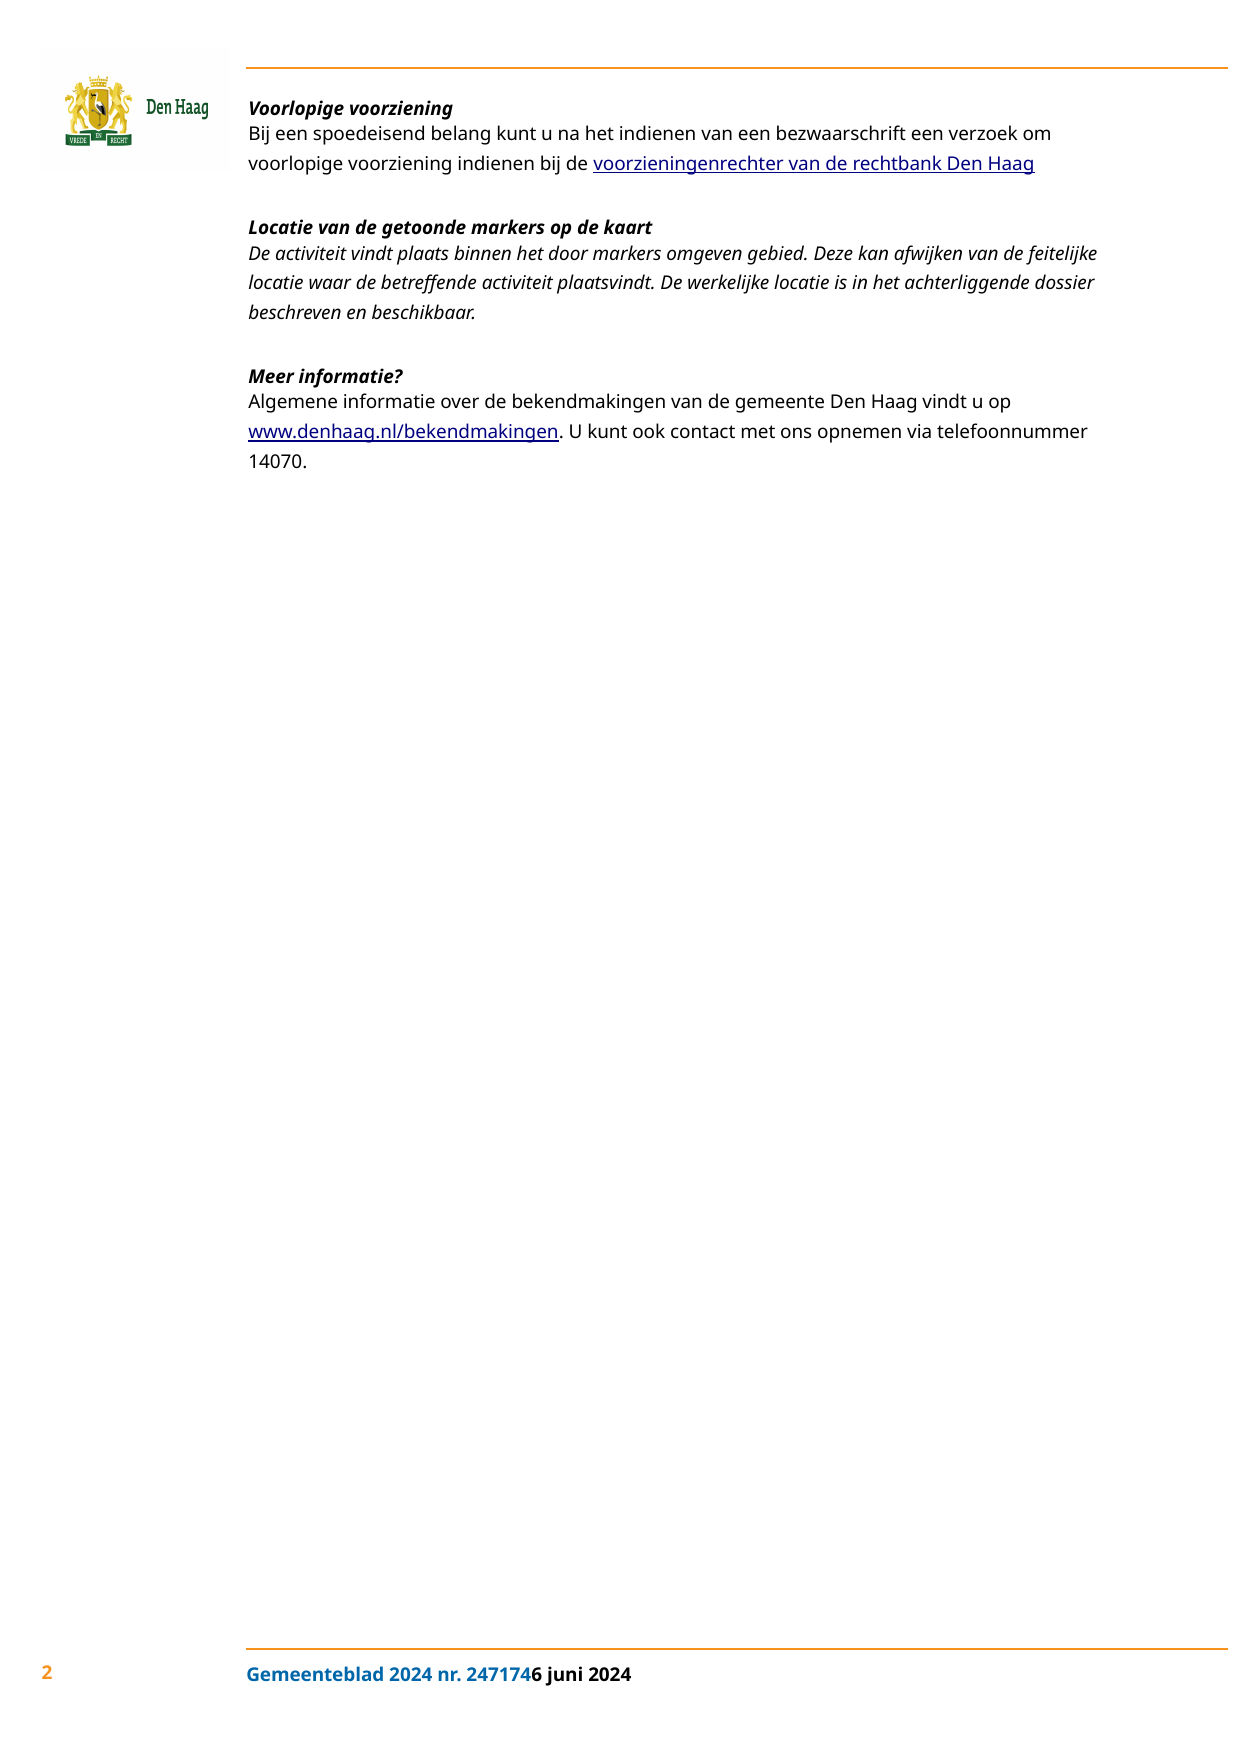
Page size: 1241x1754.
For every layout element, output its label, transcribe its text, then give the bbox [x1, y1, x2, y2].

text Locatie van de getoonde markers op de kaart [248, 214, 1152, 240]
text Algemene informatie over de bekendmakingen van de gemeente Den Haag vindt u op www.denhaag.nl/bekendmakingen. U kunt ook contact met ons opnemen via telefoonnummer 14070. [248, 389, 1152, 473]
text Voorlopige voorziening [248, 95, 1152, 121]
text De activiteit vindt plaats binnen het door markers omgeven gebied. Deze kan afwijken van de feitelijke locatie waar de betreffende activiteit plaatsvindt. De werkelijke locatie is in het achterliggende dossier beschreven en beschikbaar. [248, 240, 1152, 325]
picture [41, 47, 231, 172]
text Meer informatie? [248, 363, 1152, 389]
text Bij een spoedeisend belang kunt u na het indienen van een bezwaarschrift een verzoek om voorlopige voorziening indienen bij de voorzieningenrechter van de rechtbank Den Haag [248, 121, 1152, 176]
